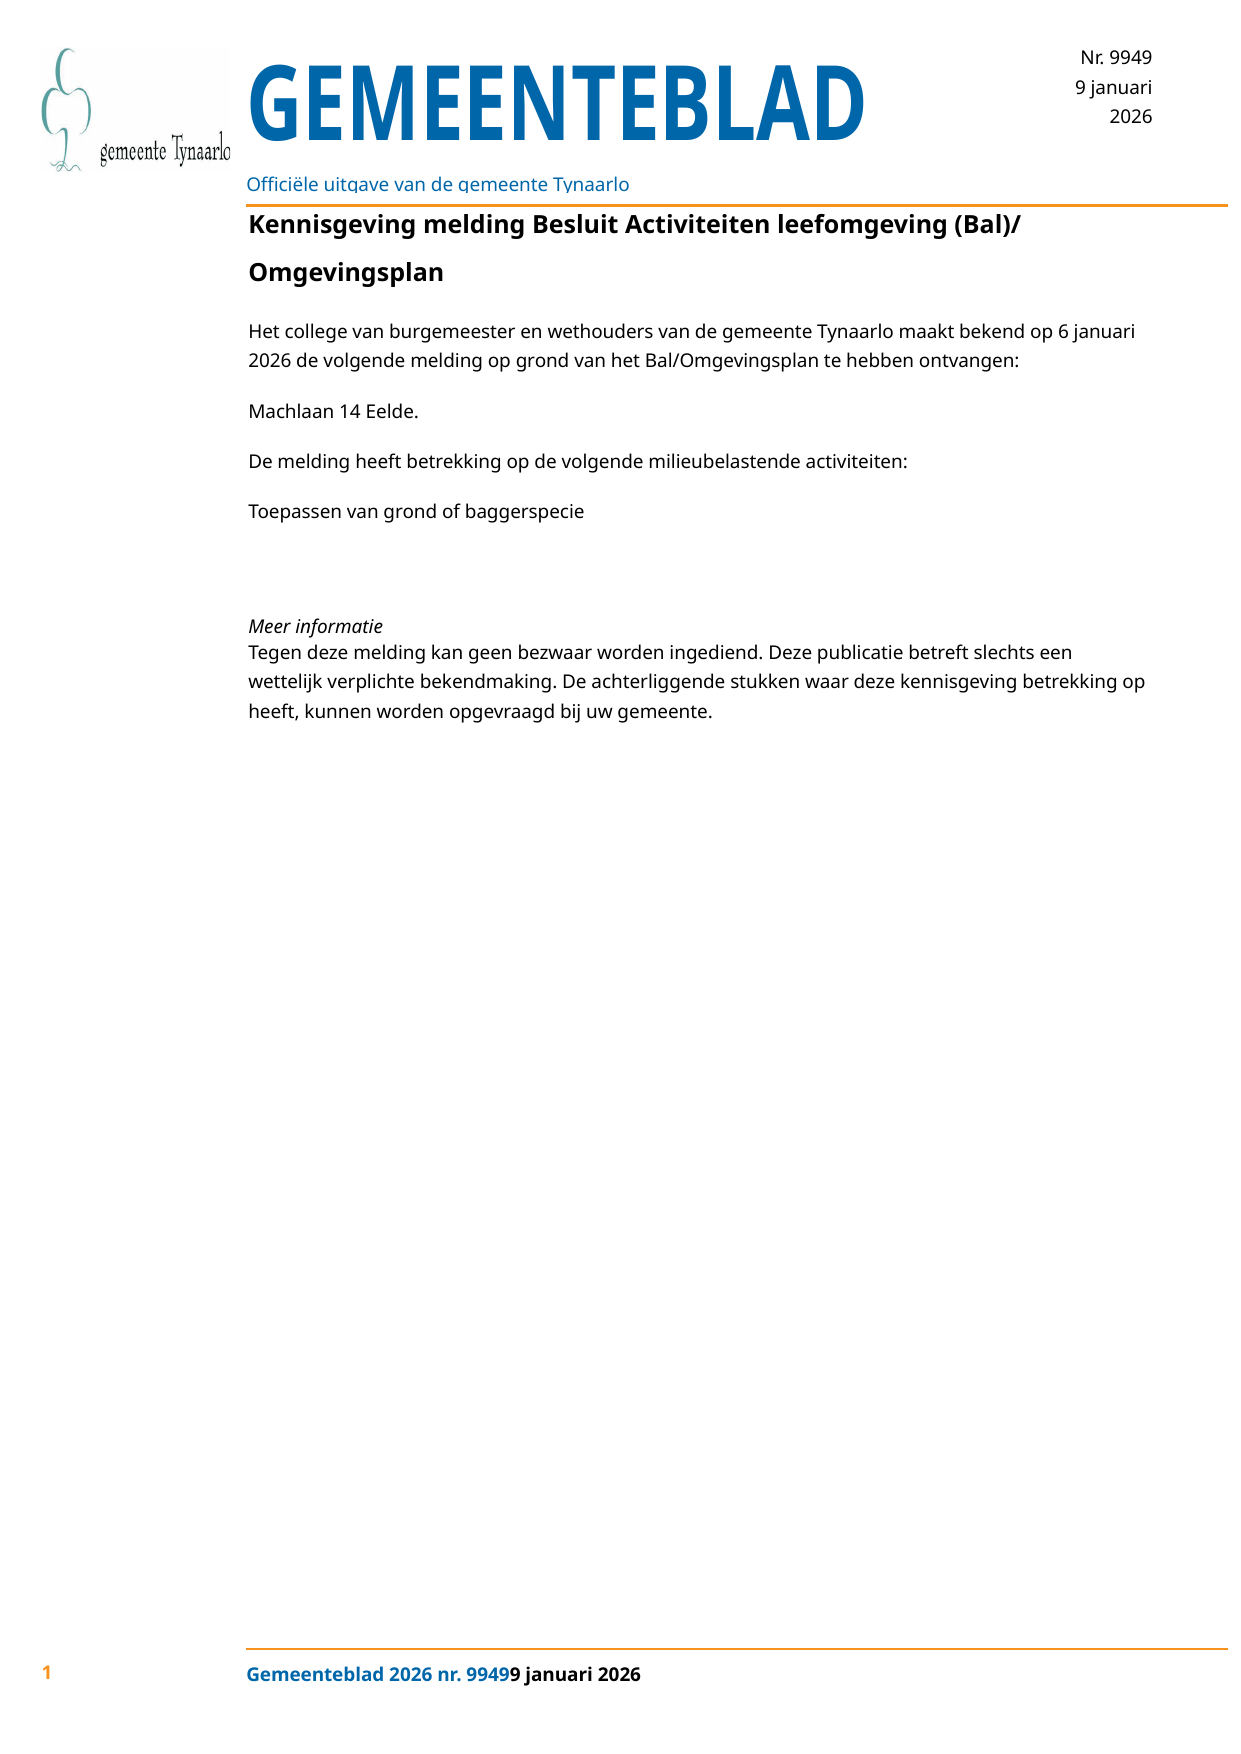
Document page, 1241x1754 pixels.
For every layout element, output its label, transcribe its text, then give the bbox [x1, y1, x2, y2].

text De melding heeft betrekking op de volgende milieubelastende activiteiten: [248, 448, 1152, 474]
text Het college van burgemeester en wethouders van de gemeente Tynaarlo maakt bekend op 6 januari 2026 de volgende melding op grond van het Bal/Omgevingsplan te hebben ontvangen: [248, 318, 1152, 373]
picture [41, 47, 231, 172]
text Toepassen van grond of baggerspecie [248, 499, 1152, 524]
text Kennisgeving melding Besluit Activiteiten leefomgeving (Bal)/ Omgevingsplan [248, 207, 1152, 288]
text Meer informatie [248, 613, 1152, 639]
text Tegen deze melding kan geen bezwaar worden ingediend. Deze publicatie betreft slechts een wettelijk verplichte bekendmaking. De achterliggende stukken waar deze kennisgeving betrekking op heeft, kunnen worden opgevraagd bij uw gemeente. [248, 639, 1152, 724]
text Machlaan 14 Eelde. [248, 398, 1152, 424]
